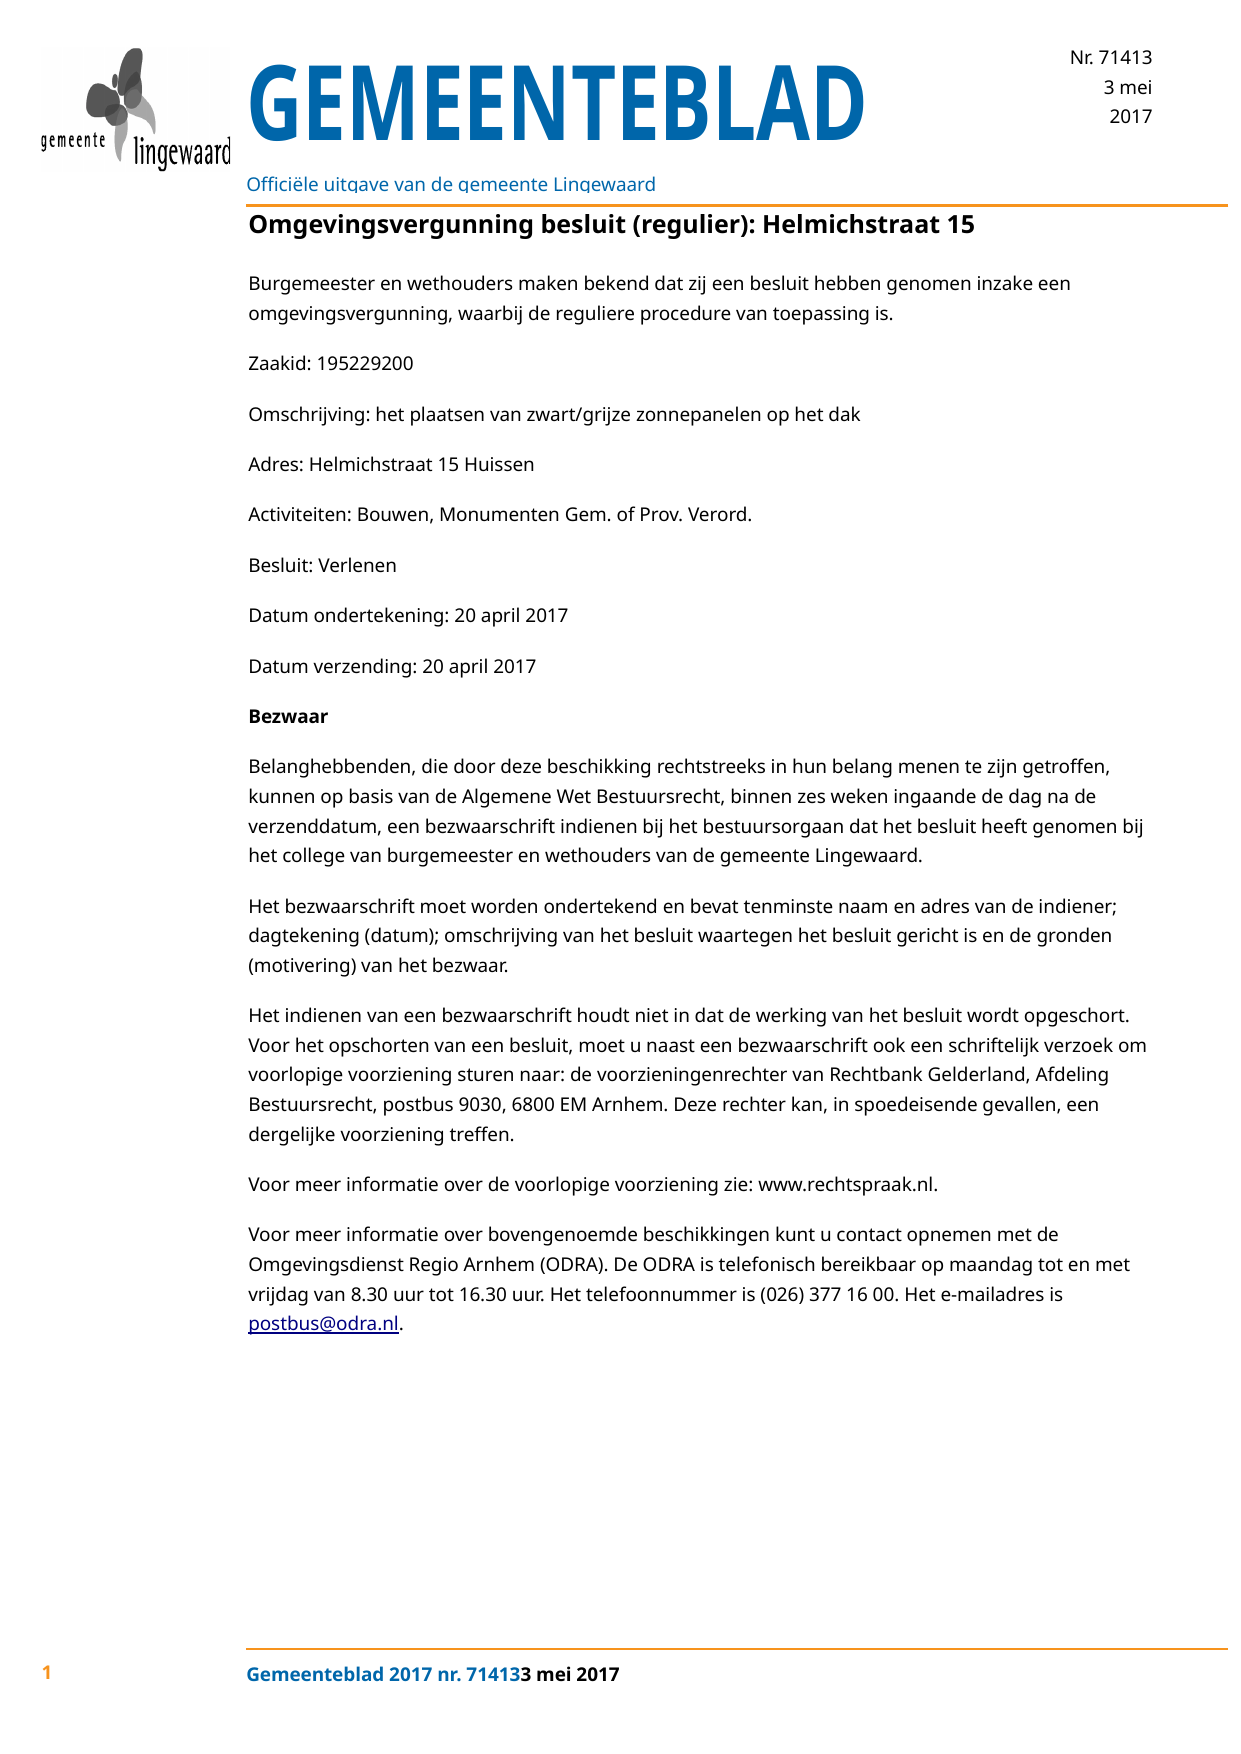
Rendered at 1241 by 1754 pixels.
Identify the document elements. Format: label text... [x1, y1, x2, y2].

text Activiteiten: Bouwen, Monumenten Gem. of Prov. Verord. [248, 502, 1152, 527]
text Datum ondertekening: 20 april 2017 [248, 602, 1152, 628]
text Bezwaar [248, 703, 1152, 729]
text Belanghebbenden, die door deze beschikking rechtstreeks in hun belang menen te zijn getroffen, kunnen op basis van de Algemene Wet Bestuursrecht, binnen zes weken ingaande de dag na de verzenddatum, een bezwaarschrift indienen bij het bestuursorgaan dat het besluit heeft genomen bij het college van burgemeester en wethouders van de gemeente Lingewaard. [248, 754, 1152, 868]
text Voor meer informatie over de voorlopige voorziening zie: www.rechtspraak.nl. [248, 1171, 1152, 1197]
text Datum verzending: 20 april 2017 [248, 653, 1152, 678]
text Burgemeester en wethouders maken bekend dat zij een besluit hebben genomen inzake een omgevingsvergunning, waarbij de reguliere procedure van toepassing is. [248, 270, 1152, 326]
text Omgevingsvergunning besluit (regulier): Helmichstraat 15 [248, 207, 1152, 241]
text Besluit: Verlenen [248, 552, 1152, 578]
text Voor meer informatie over bovengenoemde beschikkingen kunt u contact opnemen met de Omgevingsdienst Regio Arnhem (ODRA). De ODRA is telefonisch bereikbaar op maandag tot en met vrijdag van 8.30 uur tot 16.30 uur. Het telefoonnummer is (026) 377 16 00. Het e-mailadres is postbus@odra.nl. [248, 1222, 1152, 1336]
picture [41, 47, 231, 172]
text Adres: Helmichstraat 15 Huissen [248, 451, 1152, 477]
text Het indienen van een bezwaarschrift houdt niet in dat de werking van het besluit wordt opgeschort. Voor het opschorten van een besluit, moet u naast een bezwaarschrift ook een schriftelijk verzoek om voorlopige voorziening sturen naar: de voorzieningenrechter van Rechtbank Gelderland, Afdeling Bestuursrecht, postbus 9030, 6800 EM Arnhem. Deze rechter kan, in spoedeisende gevallen, een dergelijke voorziening treffen. [248, 1002, 1152, 1146]
text Het bezwaarschrift moet worden ondertekend en bevat tenminste naam en adres van de indiener; dagtekening (datum); omschrijving van het besluit waartegen het besluit gericht is en de gronden (motivering) van het bezwaar. [248, 893, 1152, 978]
text Zaakid: 195229200 [248, 350, 1152, 376]
text Omschrijving: het plaatsen van zwart/grijze zonnepanelen op het dak [248, 401, 1152, 426]
